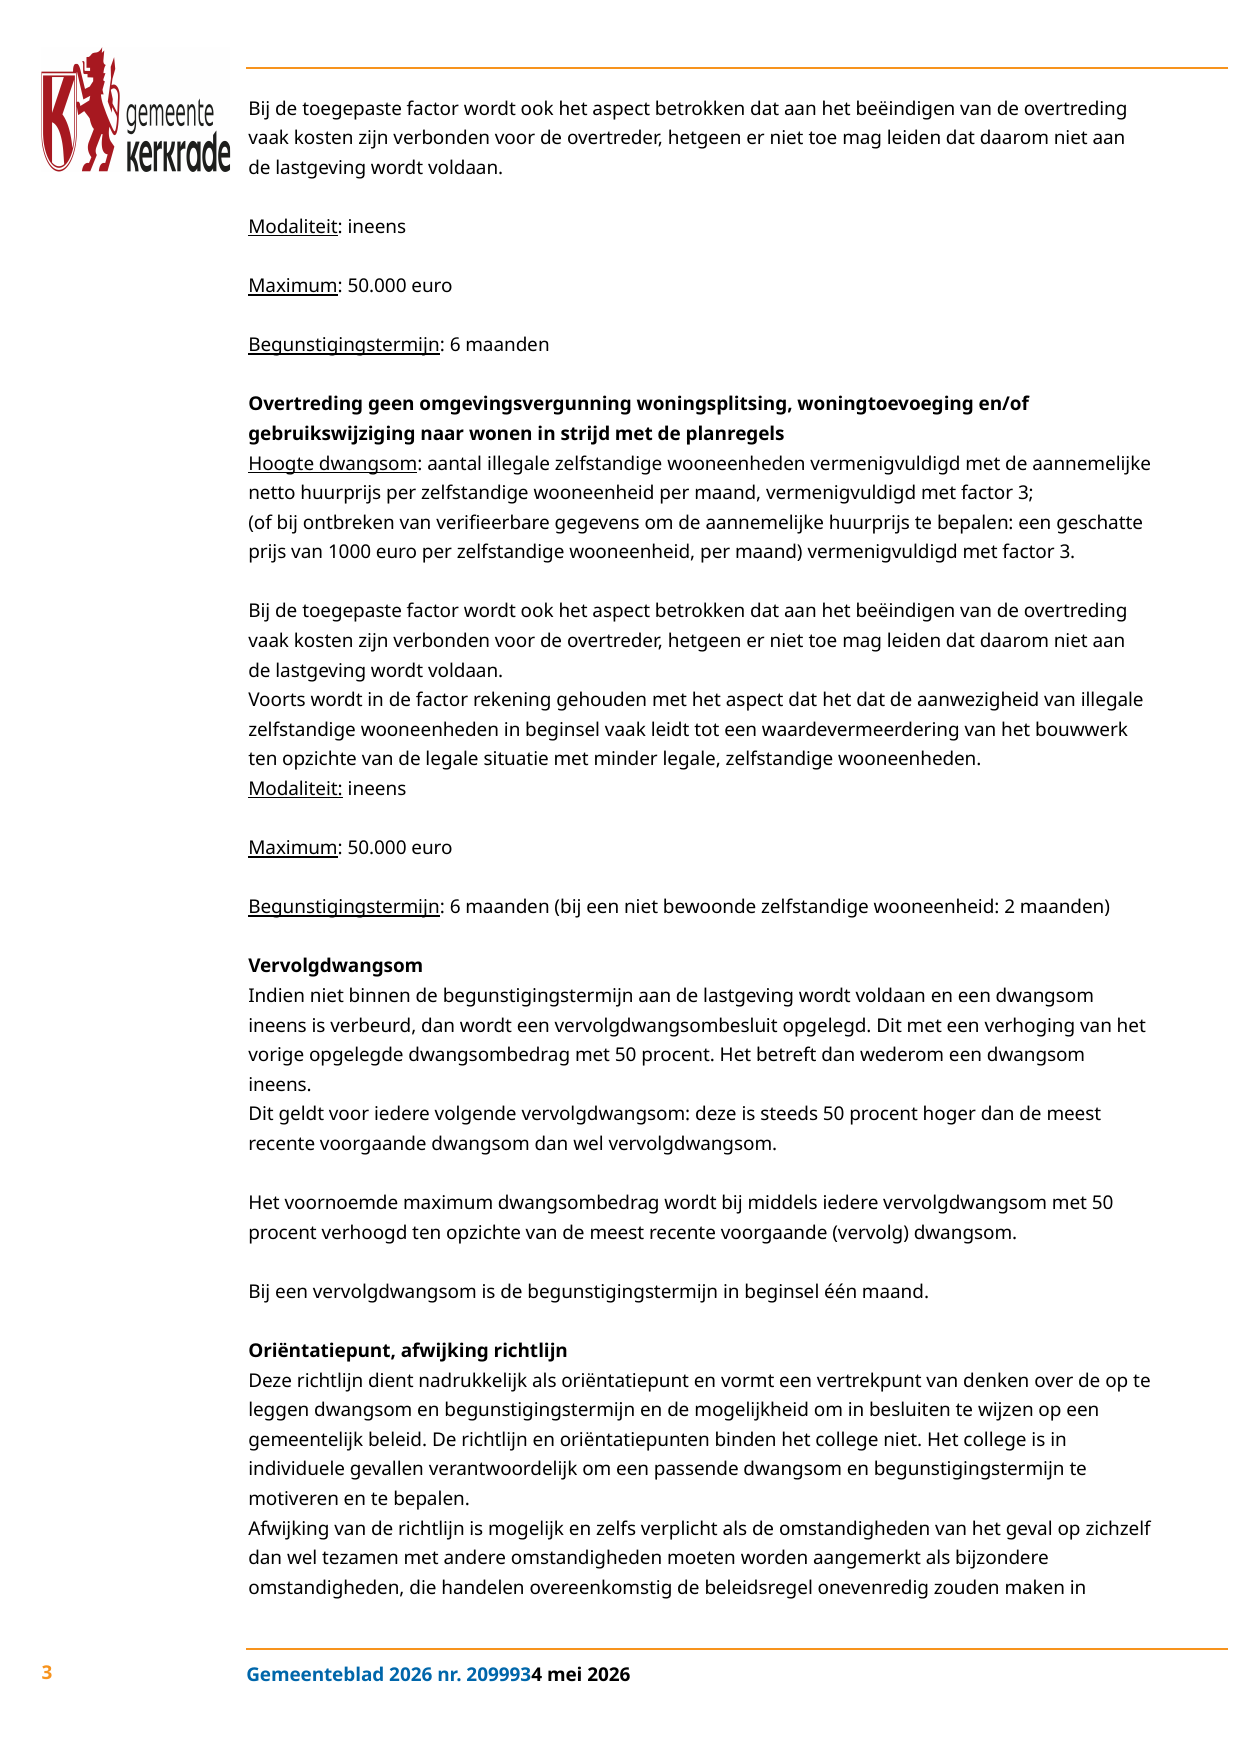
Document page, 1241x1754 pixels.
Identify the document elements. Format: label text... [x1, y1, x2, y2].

text Voorts wordt in de factor rekening gehouden met het aspect dat het dat de aanwezigheid van illegale zelfstandige wooneenheden in beginsel vaak leidt tot een waardevermeerdering van het bouwwerk ten opzichte van de legale situatie met minder legale, zelfstandige wooneenheden. [248, 686, 1152, 771]
text Bij de toegepaste factor wordt ook het aspect betrokken dat aan het beëindigen van de overtreding vaak kosten zijn verbonden voor de overtreder, hetgeen er niet toe mag leiden dat daarom niet aan de lastgeving wordt voldaan. [248, 95, 1152, 180]
text Bij de toegepaste factor wordt ook het aspect betrokken dat aan het beëindigen van de overtreding vaak kosten zijn verbonden voor de overtreder, hetgeen er niet toe mag leiden dat daarom niet aan de lastgeving wordt voldaan. [248, 598, 1152, 683]
text Het voornoemde maximum dwangsombedrag wordt bij middels iedere vervolgdwangsom met 50 procent verhoogd ten opzichte van de meest recente voorgaande (vervolg) dwangsom. [248, 1189, 1152, 1245]
text Maximum: 50.000 euro [248, 272, 1152, 298]
text Dit geldt voor iedere volgende vervolgdwangsom: deze is steeds 50 procent hoger dan de meest recente voorgaande dwangsom dan wel vervolgdwangsom. [248, 1101, 1152, 1156]
text Modaliteit: ineens [248, 775, 1152, 801]
text Bij een vervolgdwangsom is de begunstigingstermijn in beginsel één maand. [248, 1278, 1152, 1304]
text (of bij ontbreken van verifieerbare gegevens om de aannemelijke huurprijs te bepalen: een geschatte prijs van 1000 euro per zelfstandige wooneenheid, per maand) vermenigvuldigd met factor 3. [248, 509, 1152, 564]
text Afwijking van de richtlijn is mogelijk en zelfs verplicht als de omstandigheden van het geval op zichzelf dan wel tezamen met andere omstandigheden moeten worden aangemerkt als bijzondere omstandigheden, die handelen overeenkomstig de beleidsregel onevenredig zouden maken in [248, 1515, 1152, 1600]
text Indien niet binnen de begunstigingstermijn aan de lastgeving wordt voldaan en een dwangsom ineens is verbeurd, dan wordt een vervolgdwangsombesluit opgelegd. Dit met een verhoging van het vorige opgelegde dwangsombedrag met 50 procent. Het betreft dan wederom een dwangsom ineens. [248, 982, 1152, 1097]
text Hoogte dwangsom: aantal illegale zelfstandige wooneenheden vermenigvuldigd met de aannemelijke netto huurprijs per zelfstandige wooneenheid per maand, vermenigvuldigd met factor 3; [248, 450, 1152, 505]
text Modaliteit: ineens [248, 213, 1152, 239]
text Overtreding geen omgevingsvergunning woningsplitsing, woningtoevoeging en/of gebruikswijziging naar wonen in strijd met de planregels [248, 391, 1152, 446]
picture [41, 47, 231, 172]
text Vervolgdwangsom [248, 953, 1152, 978]
text Begunstigingstermijn: 6 maanden [248, 331, 1152, 357]
text Oriëntatiepunt, afwijking richtlijn [248, 1337, 1152, 1363]
text Deze richtlijn dient nadrukkelijk als oriëntatiepunt en vormt een vertrekpunt van denken over de op te leggen dwangsom en begunstigingstermijn en de mogelijkheid om in besluiten te wijzen op een gemeentelijk beleid. De richtlijn en oriëntatiepunten binden het college niet. Het college is in individuele gevallen verantwoordelijk om een passende dwangsom en begunstigingstermijn te motiveren en te bepalen. [248, 1367, 1152, 1511]
text Begunstigingstermijn: 6 maanden (bij een niet bewoonde zelfstandige wooneenheid: 2 maanden) [248, 893, 1152, 919]
text Maximum: 50.000 euro [248, 834, 1152, 860]
